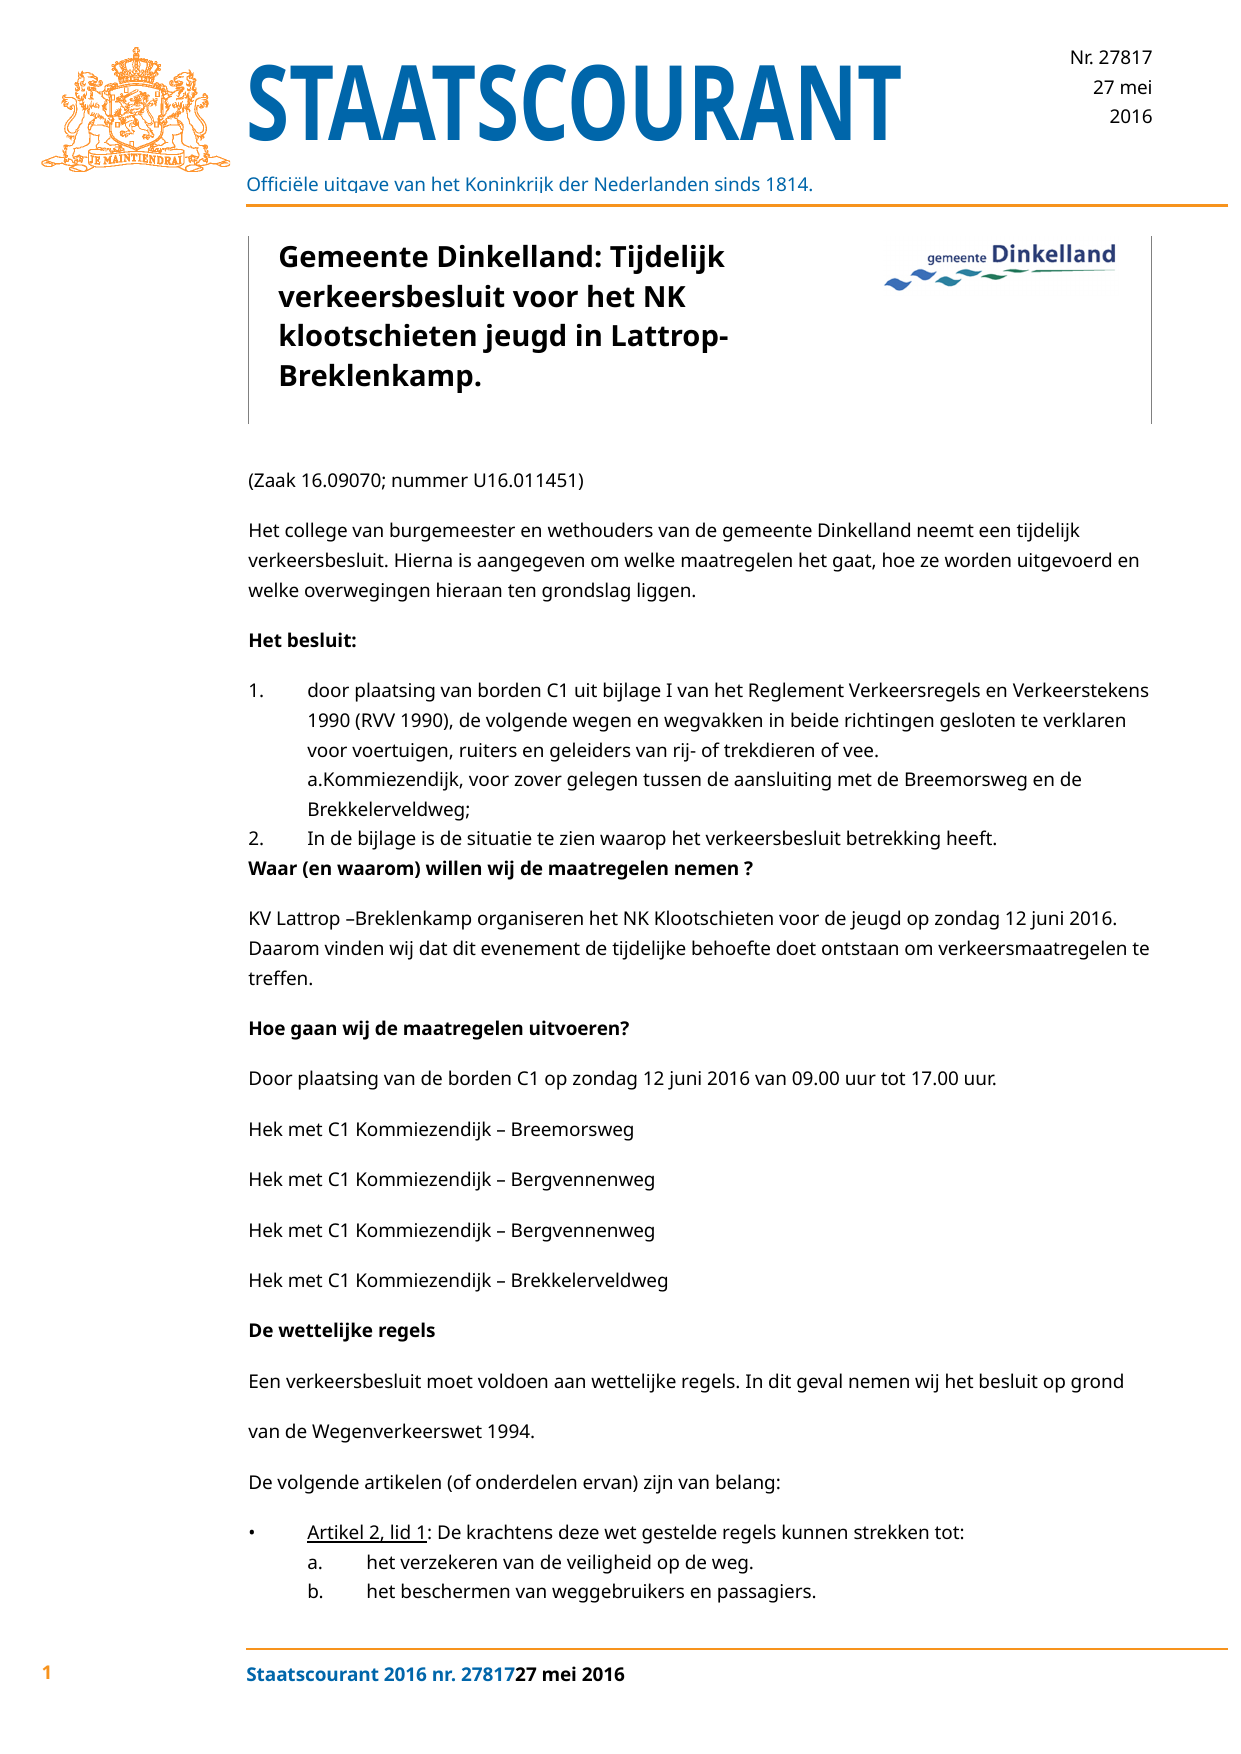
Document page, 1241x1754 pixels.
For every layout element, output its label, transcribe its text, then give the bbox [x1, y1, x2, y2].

text Het besluit: [248, 627, 1152, 653]
text Hoe gaan wij de maatregelen uitvoeren? [248, 1015, 1152, 1041]
text De volgende artikelen (of onderdelen ervan) zijn van belang: [248, 1469, 1152, 1495]
text Hek met C1 Kommiezendijk – Brekkelerveldweg [248, 1267, 1152, 1293]
text Hek met C1 Kommiezendijk – Bergvennenweg [248, 1166, 1152, 1192]
table_header [850, 236, 1151, 424]
text Het college van burgemeester en wethouders van de gemeente Dinkelland neemt een tijdelijk verkeersbesluit. Hierna is aangegeven om welke maatregelen het gaat, hoe ze worden uitgevoerd en welke overwegingen hieraan ten grondslag liggen. [248, 518, 1152, 603]
text Hek met C1 Kommiezendijk – Bergvennenweg [248, 1217, 1152, 1243]
list In de bijlage is de situatie te zien waarop het verkeersbesluit betrekking heeft. [248, 826, 1152, 851]
text (Zaak 16.09070; nummer U16.011451) [248, 467, 1152, 493]
text Hek met C1 Kommiezendijk – Breemorsweg [248, 1116, 1152, 1142]
text KV Lattrop –Breklenkamp organiseren het NK Klootschieten voor de jeugd op zondag 12 juni 2016. Daarom vinden wij dat dit evenement de tijdelijke behoefte doet ontstaan om verkeersmaatregelen te treffen. [248, 906, 1152, 991]
list het beschermen van weggebruikers en passagiers. [307, 1578, 1152, 1604]
picture [882, 236, 1119, 296]
text Een verkeersbesluit moet voldoen aan wettelijke regels. In dit geval nemen wij het besluit op grond [248, 1368, 1152, 1394]
text De wettelijke regels [248, 1318, 1152, 1343]
text Waar (en waarom) willen wij de maatregelen nemen ? [248, 855, 1152, 881]
list a.Kommiezendijk, voor zover gelegen tussen de aansluiting met de Breemorsweg en de Brekkelerveldweg; [248, 766, 1152, 822]
table_header Gemeente Dinkelland: Tijdelijk verkeersbesluit voor het NK klootschieten jeugd in Lattrop-Breklenkamp. [249, 236, 850, 424]
list Artikel 2, lid 1: De krachtens deze wet gestelde regels kunnen strekken tot: [248, 1519, 1152, 1545]
text Door plaatsing van de borden C1 op zondag 12 juni 2016 van 09.00 uur tot 17.00 uur. [248, 1066, 1152, 1091]
picture [41, 47, 231, 172]
list het verzekeren van de veiligheid op de weg. [307, 1549, 1152, 1575]
list door plaatsing van borden C1 uit bijlage I van het Reglement Verkeersregels en Verkeerstekens 1990 (RVV 1990), de volgende wegen en wegvakken in beide richtingen gesloten te verklaren voor voertuigen, ruiters en geleiders van rij- of trekdieren of vee. [248, 678, 1152, 763]
text van de Wegenverkeerswet 1994. [248, 1418, 1152, 1444]
